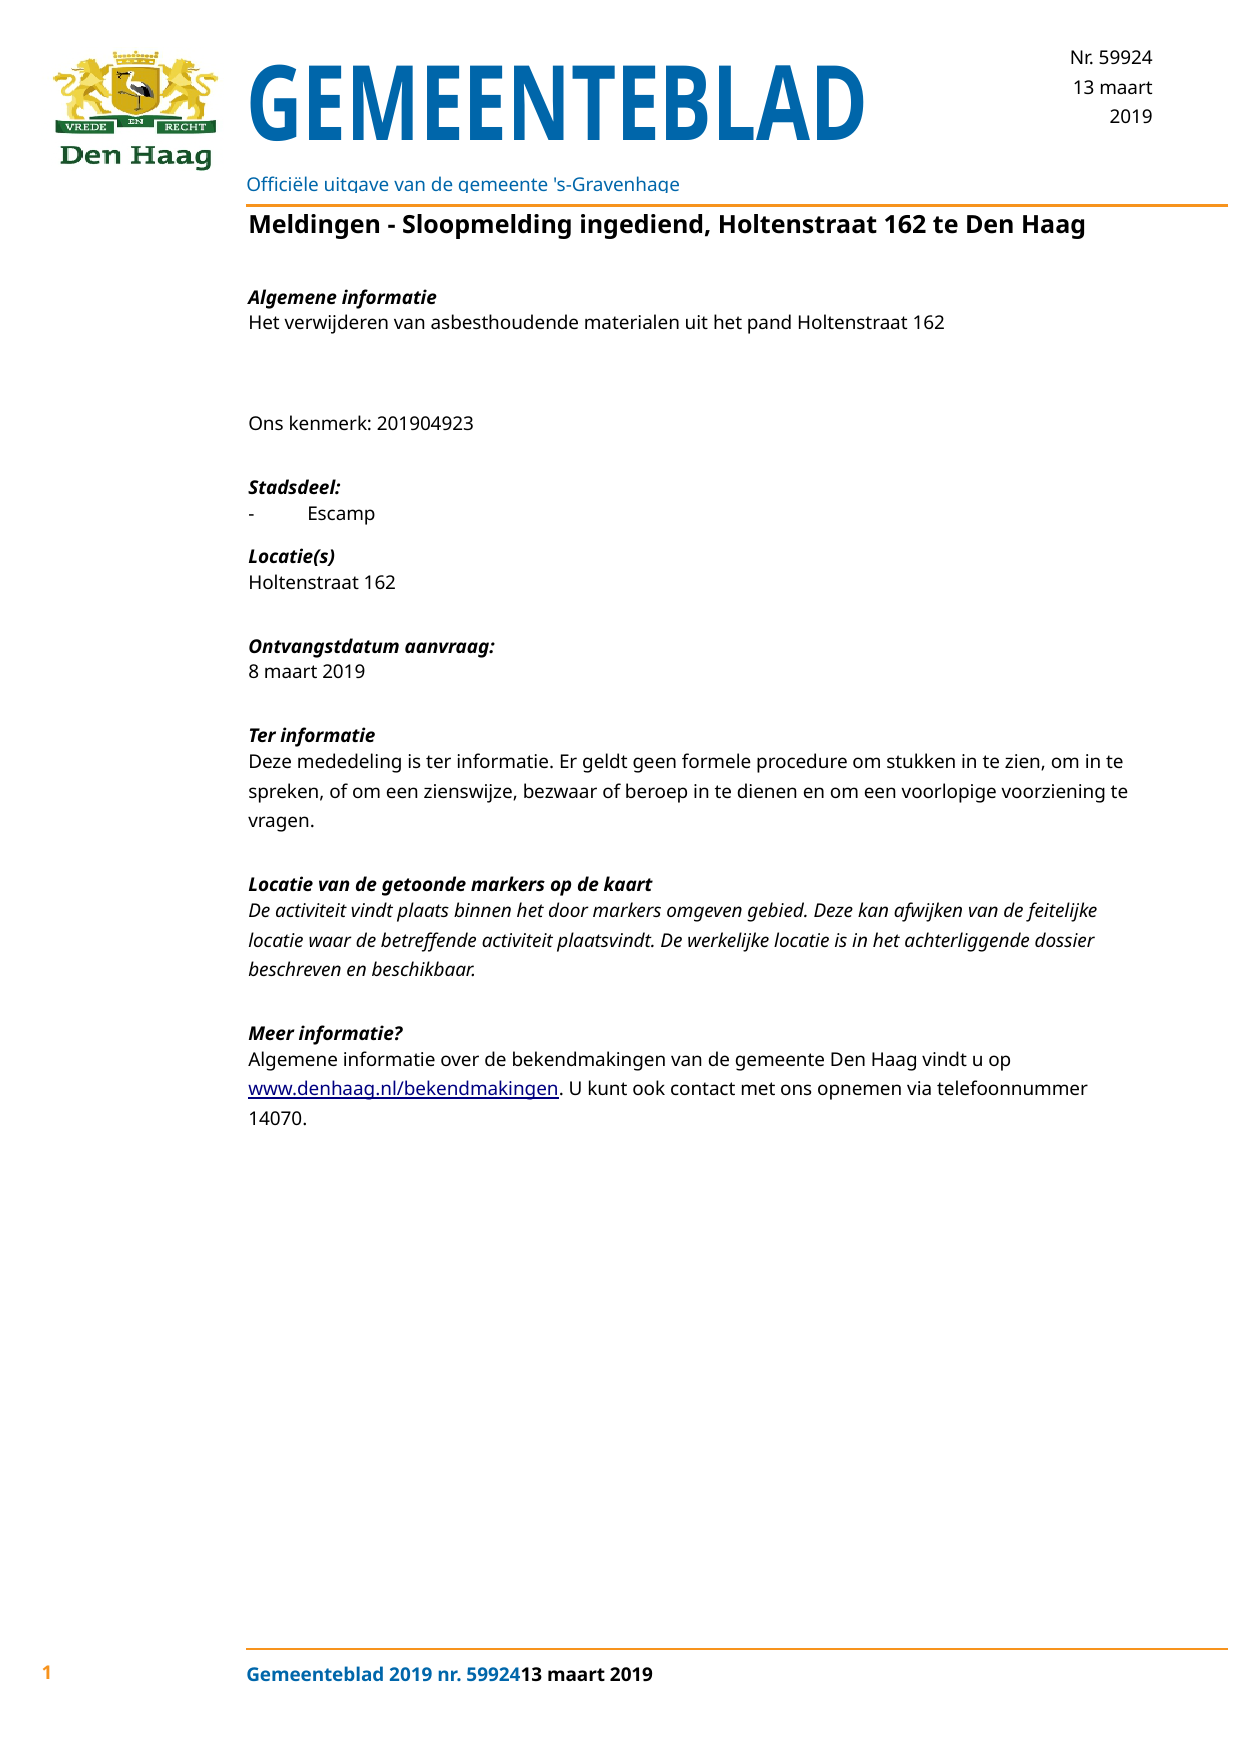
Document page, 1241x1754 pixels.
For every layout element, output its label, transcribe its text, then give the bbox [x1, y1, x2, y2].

text Ter informatie [248, 723, 1152, 748]
text Locatie(s) [248, 543, 1152, 569]
text Stadsdeel: [248, 474, 1152, 500]
text Meer informatie? [248, 1020, 1152, 1046]
text Ons kenmerk: 201904923 [248, 410, 1152, 436]
text Het verwijderen van asbesthoudende materialen uit het pand Holtenstraat 162 [248, 309, 1152, 335]
text Holtenstraat 162 [248, 569, 1152, 595]
text Algemene informatie over de bekendmakingen van de gemeente Den Haag vindt u op www.denhaag.nl/bekendmakingen. U kunt ook contact met ons opnemen via telefoonnummer 14070. [248, 1046, 1152, 1131]
picture [41, 47, 231, 172]
text Meldingen - Sloopmelding ingediend, Holtenstraat 162 te Den Haag [248, 207, 1152, 241]
text Algemene informatie [248, 284, 1152, 309]
text 8 maart 2019 [248, 659, 1152, 684]
text Deze mededeling is ter informatie. Er geldt geen formele procedure om stukken in te zien, om in te spreken, of om een zienswijze, bezwaar of beroep in te dienen en om een voorlopige voorziening te vragen. [248, 748, 1152, 833]
text Ontvangstdatum aanvraag: [248, 633, 1152, 659]
text De activiteit vindt plaats binnen het door markers omgeven gebied. Deze kan afwijken van de feitelijke locatie waar de betreffende activiteit plaatsvindt. De werkelijke locatie is in het achterliggende dossier beschreven en beschikbaar. [248, 897, 1152, 982]
list Escamp [248, 500, 1152, 526]
text Locatie van de getoonde markers op de kaart [248, 871, 1152, 897]
